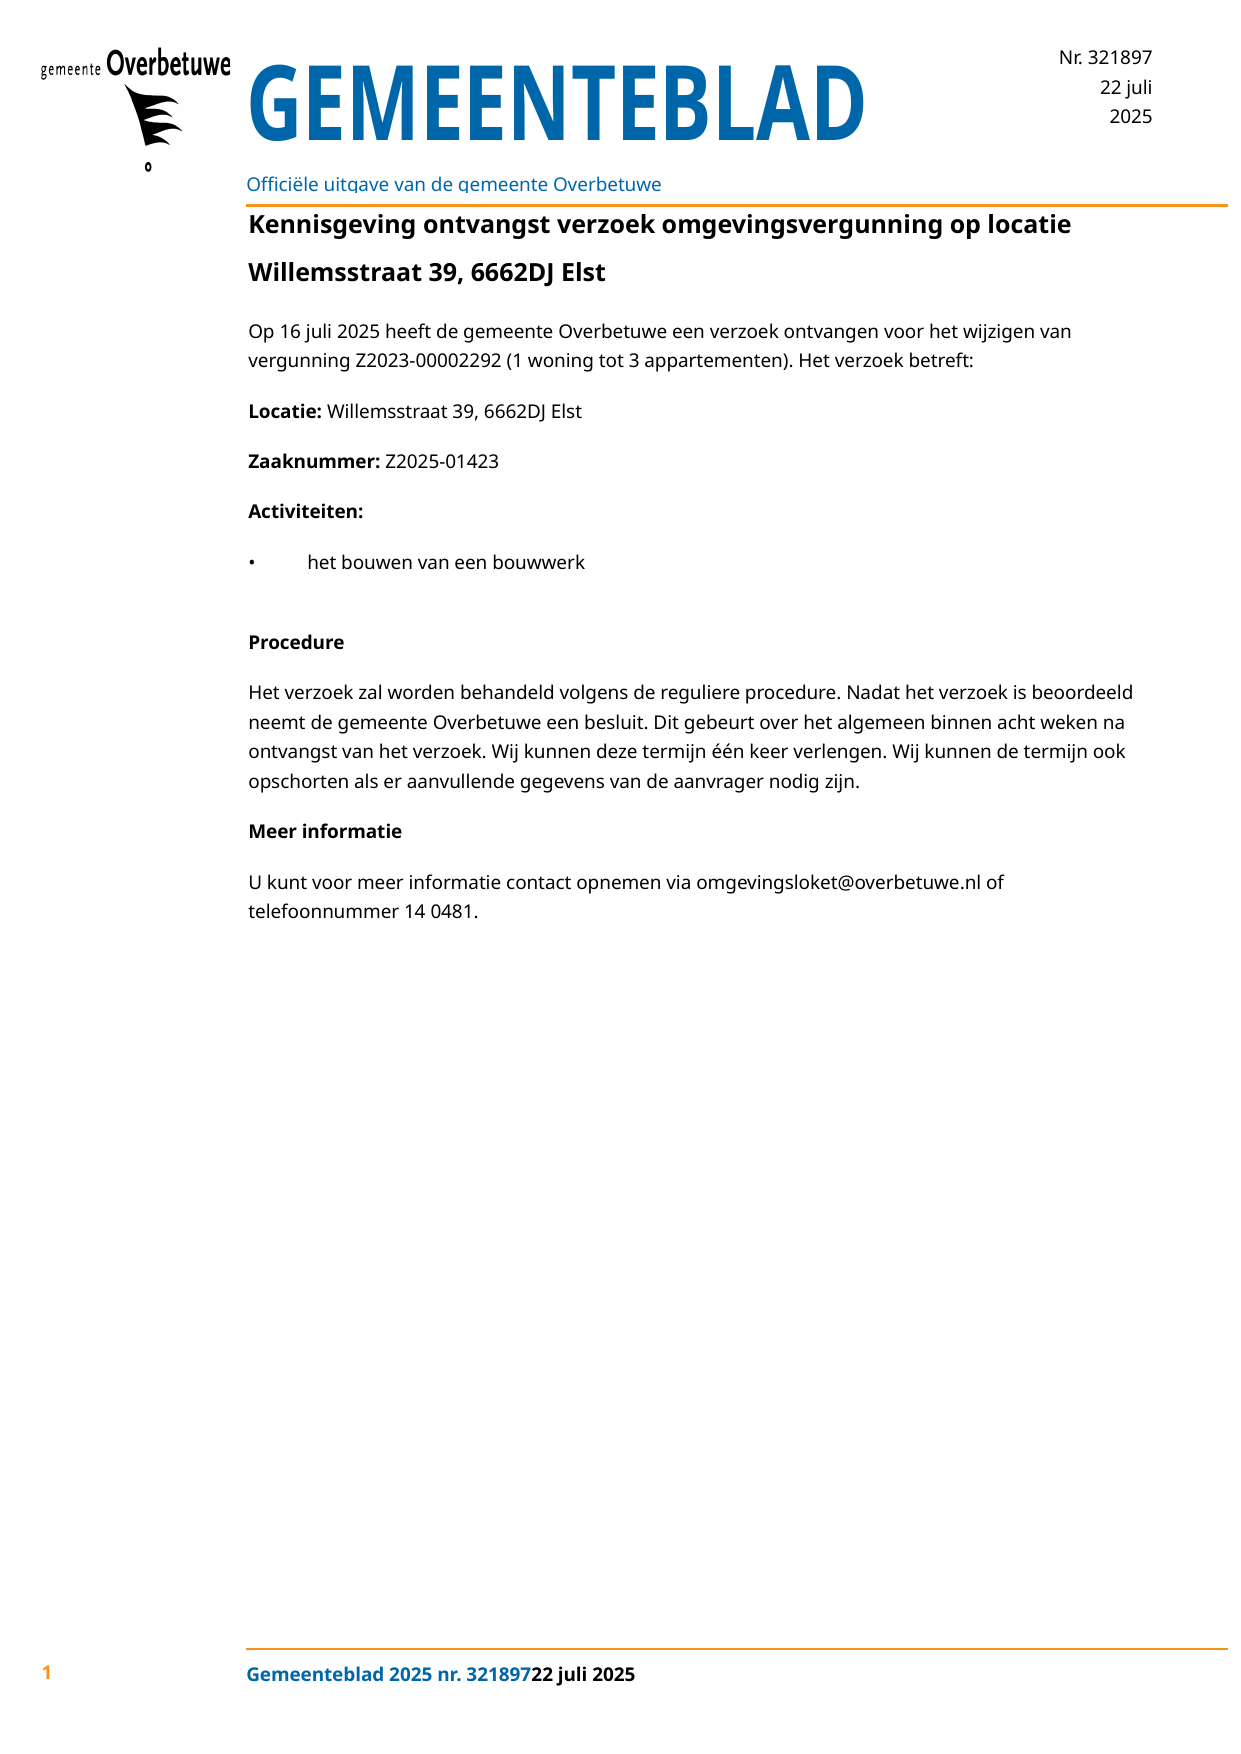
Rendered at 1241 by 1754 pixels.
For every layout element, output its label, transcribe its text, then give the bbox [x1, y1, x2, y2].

text Op 16 juli 2025 heeft de gemeente Overbetuwe een verzoek ontvangen voor het wijzigen van vergunning Z2023-00002292 (1 woning tot 3 appartementen). Het verzoek betreft: [248, 318, 1152, 373]
text Procedure [248, 629, 1152, 655]
text Meer informatie [248, 819, 1152, 844]
text U kunt voor meer informatie contact opnemen via omgevingsloket@overbetuwe.nl of telefoonnummer 14 0481. [248, 869, 1152, 924]
text Kennisgeving ontvangst verzoek omgevingsvergunning op locatie Willemsstraat 39, 6662DJ Elst [248, 207, 1152, 288]
text Zaaknummer: Z2025-01423 [248, 448, 1152, 474]
text Het verzoek zal worden behandeld volgens de reguliere procedure. Nadat het verzoek is beoordeeld neemt de gemeente Overbetuwe een besluit. Dit gebeurt over het algemeen binnen acht weken na ontvangst van het verzoek. Wij kunnen deze termijn één keer verlengen. Wij kunnen de termijn ook opschorten als er aanvullende gegevens van de aanvrager nodig zijn. [248, 679, 1152, 794]
list het bouwen van een bouwwerk [248, 549, 1152, 575]
text Activiteiten: [248, 499, 1152, 524]
picture [41, 47, 231, 172]
text Locatie: Willemsstraat 39, 6662DJ Elst [248, 398, 1152, 424]
